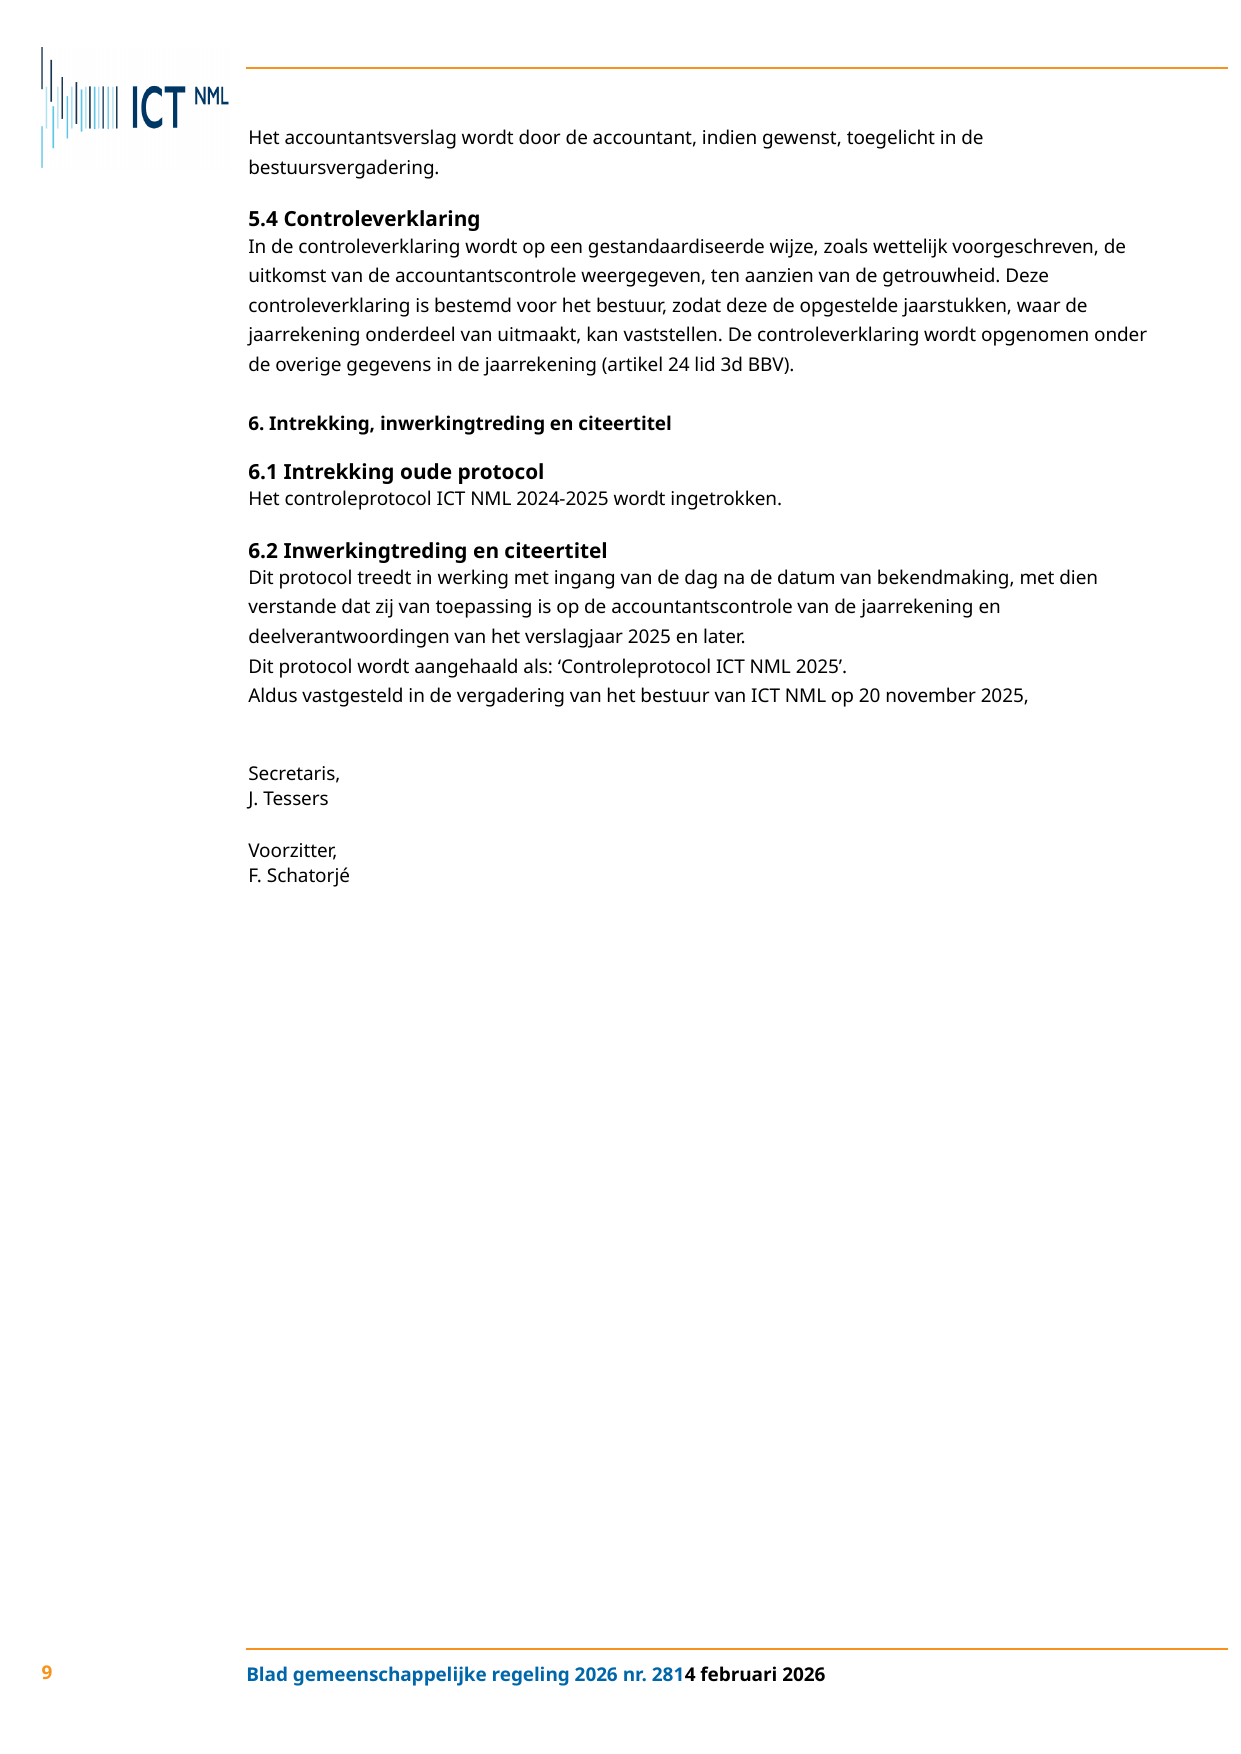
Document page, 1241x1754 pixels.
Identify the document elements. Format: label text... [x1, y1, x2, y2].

text 6.2 Inwerkingtreding en citeertitel [248, 536, 1152, 564]
picture [41, 47, 231, 172]
text Dit protocol treedt in werking met ingang van de dag na de datum van bekendmaking, met dien verstande dat zij van toepassing is op de accountantscontrole van de jaarrekening en deelverantwoordingen van het verslagjaar 2025 en later. [248, 564, 1152, 649]
text J. Tessers [248, 785, 1152, 811]
text Dit protocol wordt aangehaald als: ‘Controleprotocol ICT NML 2025’. [248, 653, 1152, 679]
text 6.1 Intrekking oude protocol [248, 457, 1152, 485]
text 5.4 Controleverklaring [248, 204, 1152, 233]
text Het accountantsverslag wordt door de accountant, indien gewenst, toegelicht in de bestuursvergadering. [248, 124, 1152, 180]
text 6. Intrekking, inwerkingtreding en citeertitel [248, 410, 1152, 436]
text Secretaris, [248, 760, 1152, 785]
text Het controleprotocol ICT NML 2024-2025 wordt ingetrokken. [248, 485, 1152, 511]
text F. Schatorjé [248, 863, 1152, 888]
text Aldus vastgesteld in de vergadering van het bestuur van ICT NML op 20 november 2025, [248, 682, 1152, 708]
text In de controleverklaring wordt op een gestandaardiseerde wijze, zoals wettelijk voorgeschreven, de uitkomst van de accountantscontrole weergegeven, ten aanzien van de getrouwheid. Deze controleverklaring is bestemd voor het bestuur, zodat deze de opgestelde jaarstukken, waar de jaarrekening onderdeel van uitmaakt, kan vaststellen. De controleverklaring wordt opgenomen onder de overige gegevens in de jaarrekening (artikel 24 lid 3d BBV). [248, 233, 1152, 377]
text Voorzitter, [248, 837, 1152, 863]
